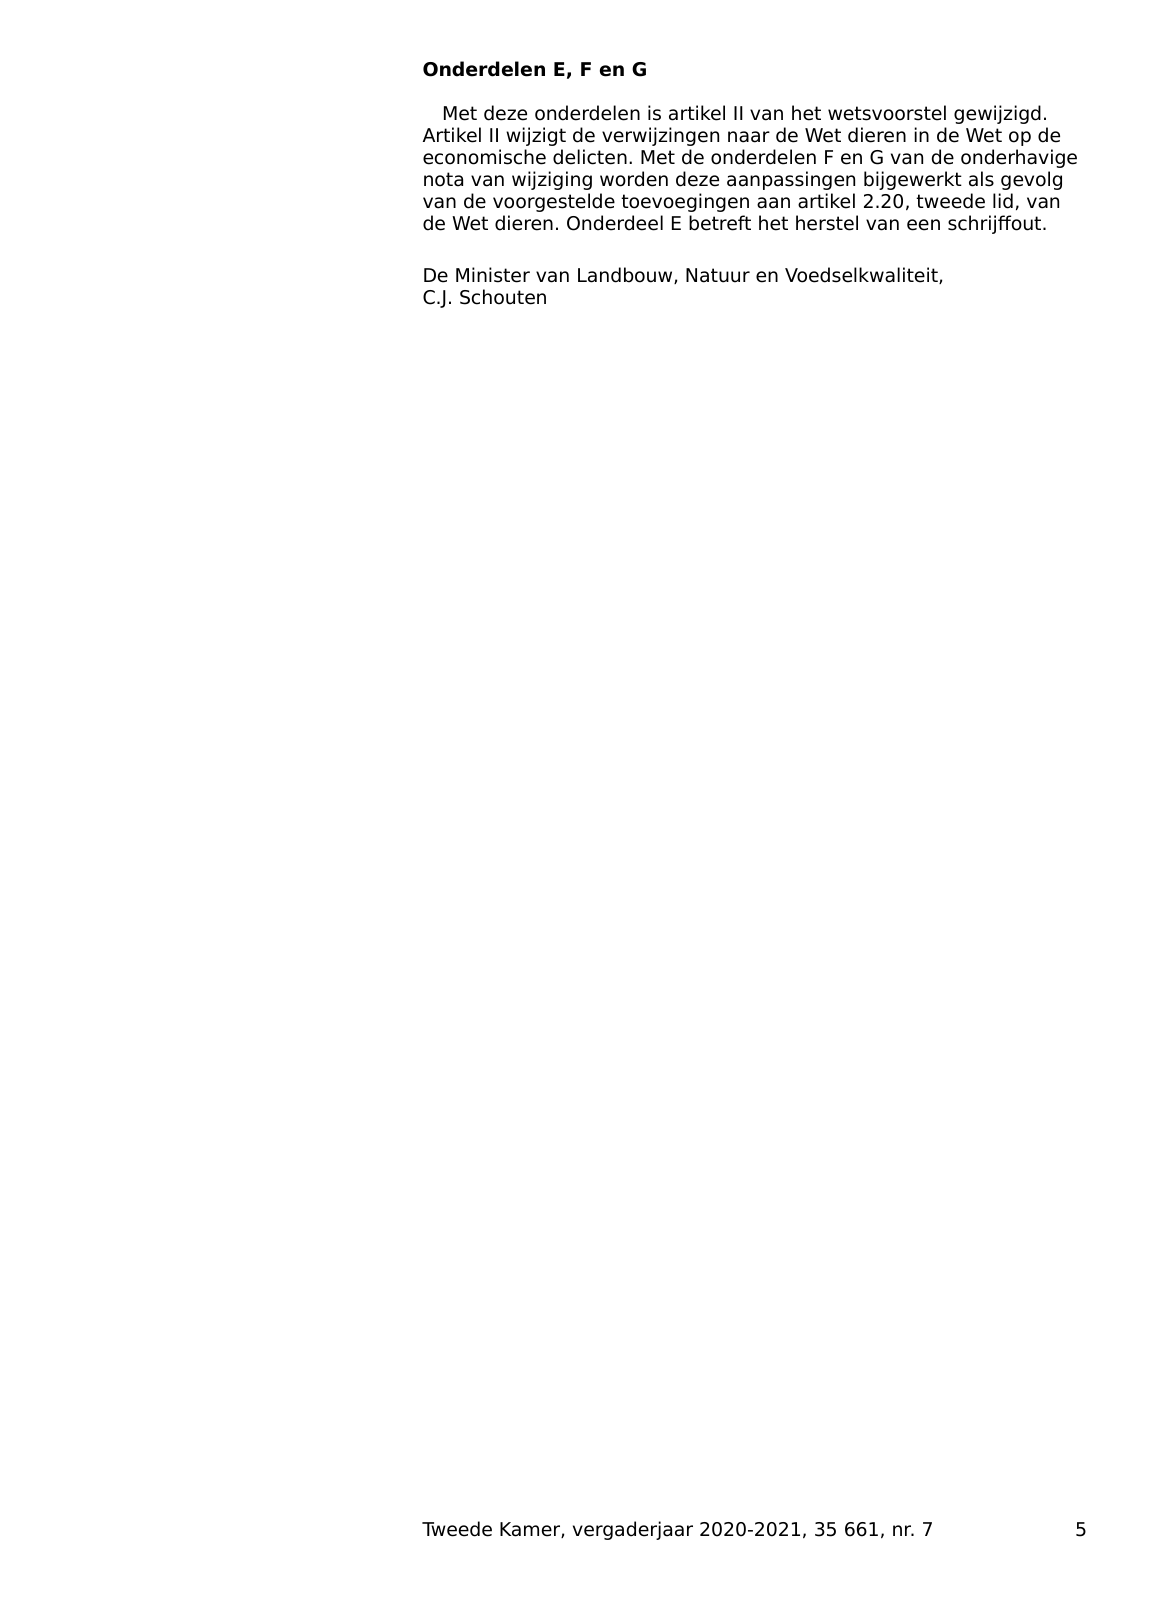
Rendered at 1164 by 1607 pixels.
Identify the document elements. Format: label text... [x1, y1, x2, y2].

subtitle Onderdelen E, F en G [422, 59, 1087, 81]
text De Minister van Landbouw, Natuur en Voedselkwaliteit, C.J. Schouten [422, 265, 1087, 309]
text Met deze onderdelen is artikel II van het wetsvoorstel gewijzigd. Artikel II wijzigt de verwijzingen naar de Wet dieren in de Wet op de economische delicten. Met de onderdelen F en G van de onderhavige nota van wijziging worden deze aanpassingen bijgewerkt als gevolg van de voorgestelde toevoegingen aan artikel 2.20, tweede lid, van de Wet dieren. Onderdeel E betreft het herstel van een schrijffout. [422, 103, 1087, 235]
